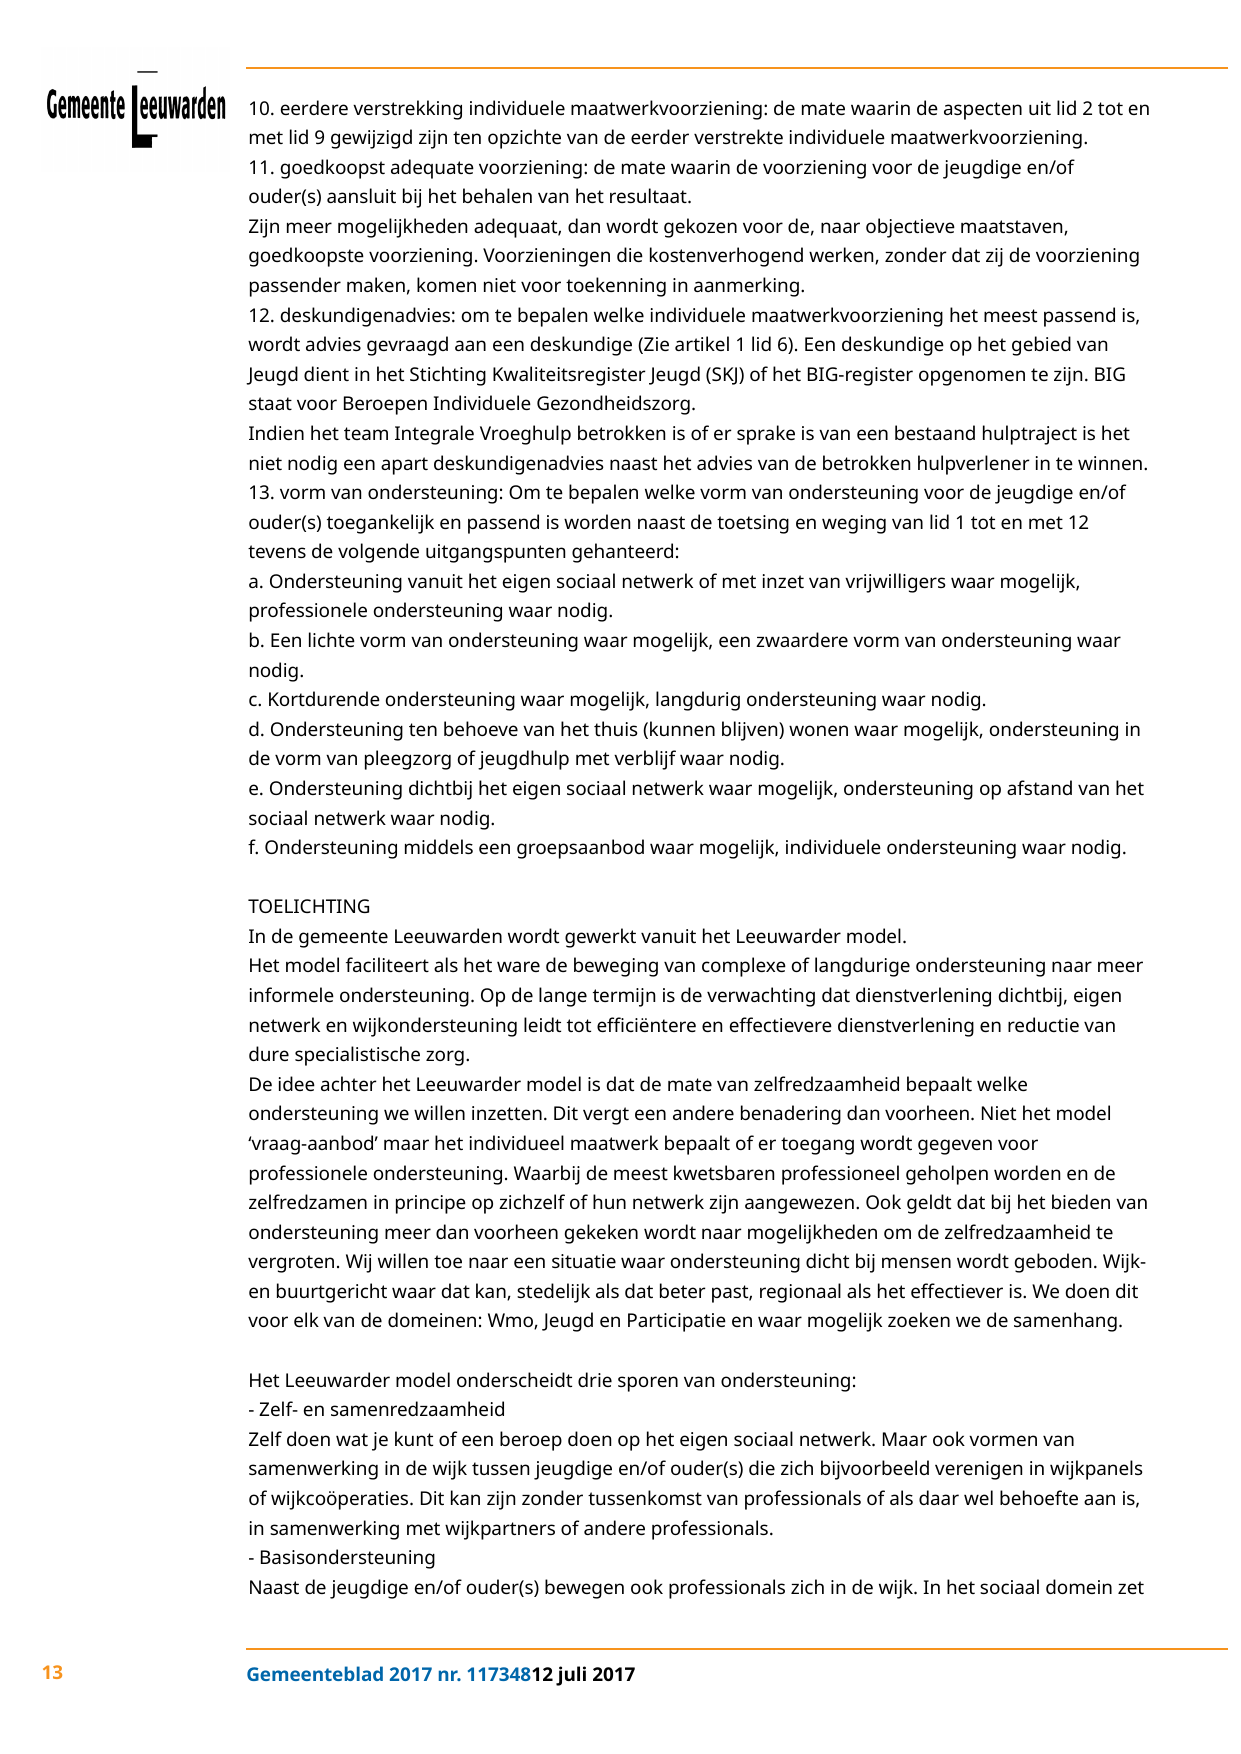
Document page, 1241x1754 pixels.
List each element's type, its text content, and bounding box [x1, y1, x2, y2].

text De idee achter het Leeuwarder model is dat de mate van zelfredzaamheid bepaalt welke ondersteuning we willen inzetten. Dit vergt een andere benadering dan voorheen. Niet het model ‘vraag-aanbod’ maar het individueel maatwerk bepaalt of er toegang wordt gegeven voor professionele ondersteuning. Waarbij de meest kwetsbaren professioneel geholpen worden en de zelfredzamen in principe op zichzelf of hun netwerk zijn aangewezen. Ook geldt dat bij het bieden van ondersteuning meer dan voorheen gekeken wordt naar mogelijkheden om de zelfredzaamheid te vergroten. Wij willen toe naar een situatie waar ondersteuning dicht bij mensen wordt geboden. Wijk- en buurtgericht waar dat kan, stedelijk als dat beter past, regionaal als het effectiever is. We doen dit voor elk van de domeinen: Wmo, Jeugd en Participatie en waar mogelijk zoeken we de samenhang. [248, 1071, 1152, 1333]
text 11. goedkoopst adequate voorziening: de mate waarin de voorziening voor de jeugdige en/of ouder(s) aansluit bij het behalen van het resultaat. [248, 154, 1152, 209]
text Zelf doen wat je kunt of een beroep doen op het eigen sociaal netwerk. Maar ook vormen van samenwerking in de wijk tussen jeugdige en/of ouder(s) die zich bijvoorbeeld verenigen in wijkpanels of wijkcoöperaties. Dit kan zijn zonder tussenkomst van professionals of als daar wel behoefte aan is, in samenwerking met wijkpartners of andere professionals. [248, 1426, 1152, 1541]
text Het model faciliteert als het ware de beweging van complexe of langdurige ondersteuning naar meer informele ondersteuning. Op de lange termijn is de verwachting dat dienstverlening dichtbij, eigen netwerk en wijkondersteuning leidt tot efficiëntere en effectievere dienstverlening en reductie van dure specialistische zorg. [248, 953, 1152, 1067]
text - Zelf- en samenredzaamheid [248, 1396, 1152, 1422]
text Indien het team Integrale Vroeghulp betrokken is of er sprake is van een bestaand hulptraject is het niet nodig een apart deskundigenadvies naast het advies van de betrokken hulpverlener in te winnen. [248, 420, 1152, 476]
text TOELICHTING [248, 893, 1152, 919]
text 12. deskundigenadvies: om te bepalen welke individuele maatwerkvoorziening het meest passend is, wordt advies gevraagd aan een deskundige (Zie artikel 1 lid 6). Een deskundige op het gebied van Jeugd dient in het Stichting Kwaliteitsregister Jeugd (SKJ) of het BIG-register opgenomen te zijn. BIG staat voor Beroepen Individuele Gezondheidszorg. [248, 302, 1152, 416]
text 10. eerdere verstrekking individuele maatwerkvoorziening: de mate waarin de aspecten uit lid 2 tot en met lid 9 gewijzigd zijn ten opzichte van de eerder verstrekte individuele maatwerkvoorziening. [248, 95, 1152, 150]
text e. Ondersteuning dichtbij het eigen sociaal netwerk waar mogelijk, ondersteuning op afstand van het sociaal netwerk waar nodig. [248, 775, 1152, 831]
text In de gemeente Leeuwarden wordt gewerkt vanuit het Leeuwarder model. [248, 923, 1152, 949]
text 13. vorm van ondersteuning: Om te bepalen welke vorm van ondersteuning voor de jeugdige en/of ouder(s) toegankelijk en passend is worden naast de toetsing en weging van lid 1 tot en met 12 tevens de volgende uitgangspunten gehanteerd: [248, 479, 1152, 564]
text a. Ondersteuning vanuit het eigen sociaal netwerk of met inzet van vrijwilligers waar mogelijk, professionele ondersteuning waar nodig. [248, 568, 1152, 623]
text c. Kortdurende ondersteuning waar mogelijk, langdurig ondersteuning waar nodig. [248, 686, 1152, 712]
text Naast de jeugdige en/of ouder(s) bewegen ook professionals zich in de wijk. In het sociaal domein zet [248, 1574, 1152, 1600]
text Het Leeuwarder model onderscheidt drie sporen van ondersteuning: [248, 1367, 1152, 1393]
text Zijn meer mogelijkheden adequaat, dan wordt gekozen voor de, naar objectieve maatstaven, goedkoopste voorziening. Voorzieningen die kostenverhogend werken, zonder dat zij de voorziening passender maken, komen niet voor toekenning in aanmerking. [248, 213, 1152, 298]
text f. Ondersteuning middels een groepsaanbod waar mogelijk, individuele ondersteuning waar nodig. [248, 834, 1152, 860]
text d. Ondersteuning ten behoeve van het thuis (kunnen blijven) wonen waar mogelijk, ondersteuning in de vorm van pleegzorg of jeugdhulp met verblijf waar nodig. [248, 716, 1152, 771]
text - Basisondersteuning [248, 1544, 1152, 1570]
picture [41, 47, 231, 172]
text b. Een lichte vorm van ondersteuning waar mogelijk, een zwaardere vorm van ondersteuning waar nodig. [248, 627, 1152, 683]
